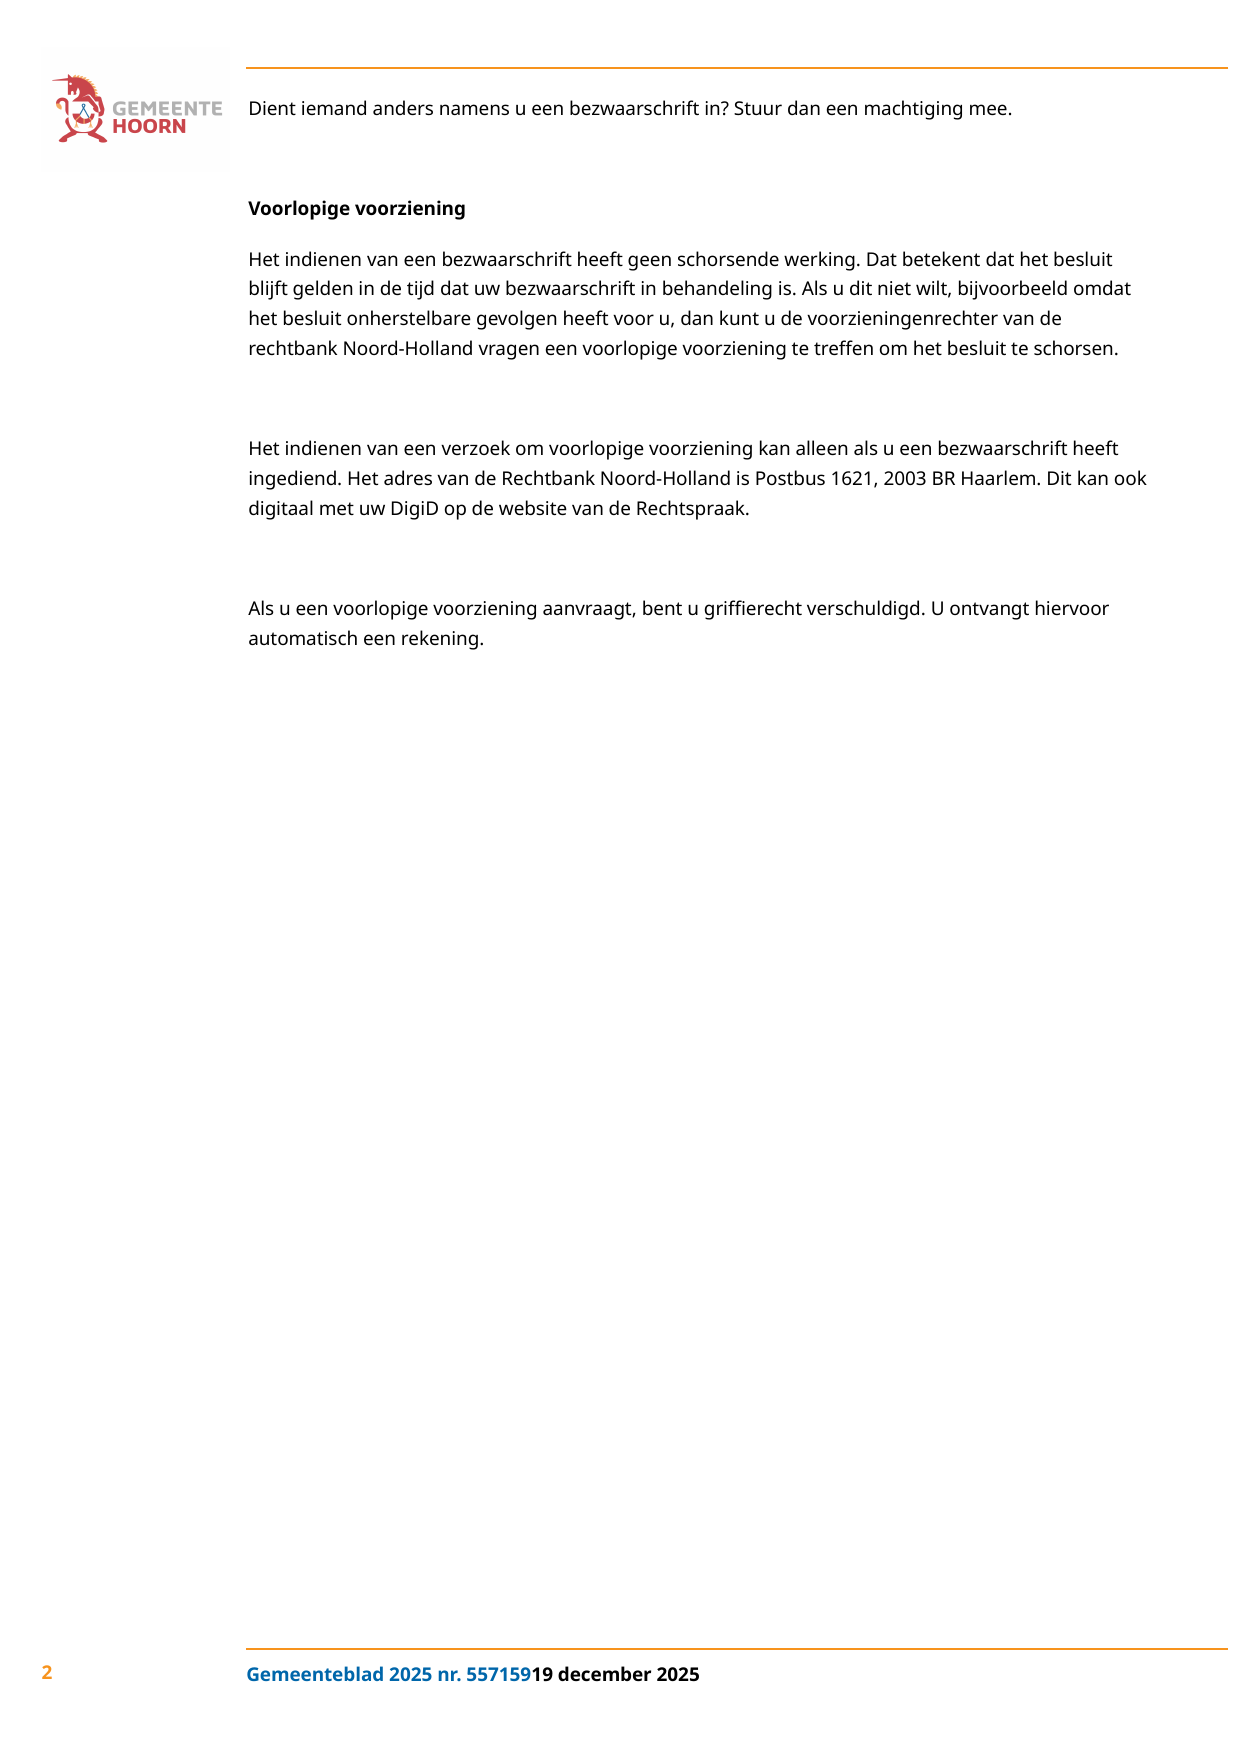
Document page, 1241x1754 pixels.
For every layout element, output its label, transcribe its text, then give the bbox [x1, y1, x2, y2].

text Het indienen van een bezwaarschrift heeft geen schorsende werking. Dat betekent dat het besluit blijft gelden in de tijd dat uw bezwaarschrift in behandeling is. Als u dit niet wilt, bijvoorbeeld omdat het besluit onherstelbare gevolgen heeft voor u, dan kunt u de voorzieningenrechter van de rechtbank Noord-Holland vragen een voorlopige voorziening te treffen om het besluit te schorsen. [248, 246, 1152, 361]
text Voorlopige voorziening [248, 196, 1152, 221]
text Dient iemand anders namens u een bezwaarschrift in? Stuur dan een machtiging mee. [248, 95, 1152, 121]
text Het indienen van een verzoek om voorlopige voorziening kan alleen als u een bezwaarschrift heeft ingediend. Het adres van de Rechtbank Noord-Holland is Postbus 1621, 2003 BR Haarlem. Dit kan ook digitaal met uw DigiD op de website van de Rechtspraak. [248, 436, 1152, 521]
picture [41, 47, 231, 172]
text Als u een voorlopige voorziening aanvraagt, bent u griffierecht verschuldigd. U ontvangt hiervoor automatisch een rekening. [248, 596, 1152, 651]
